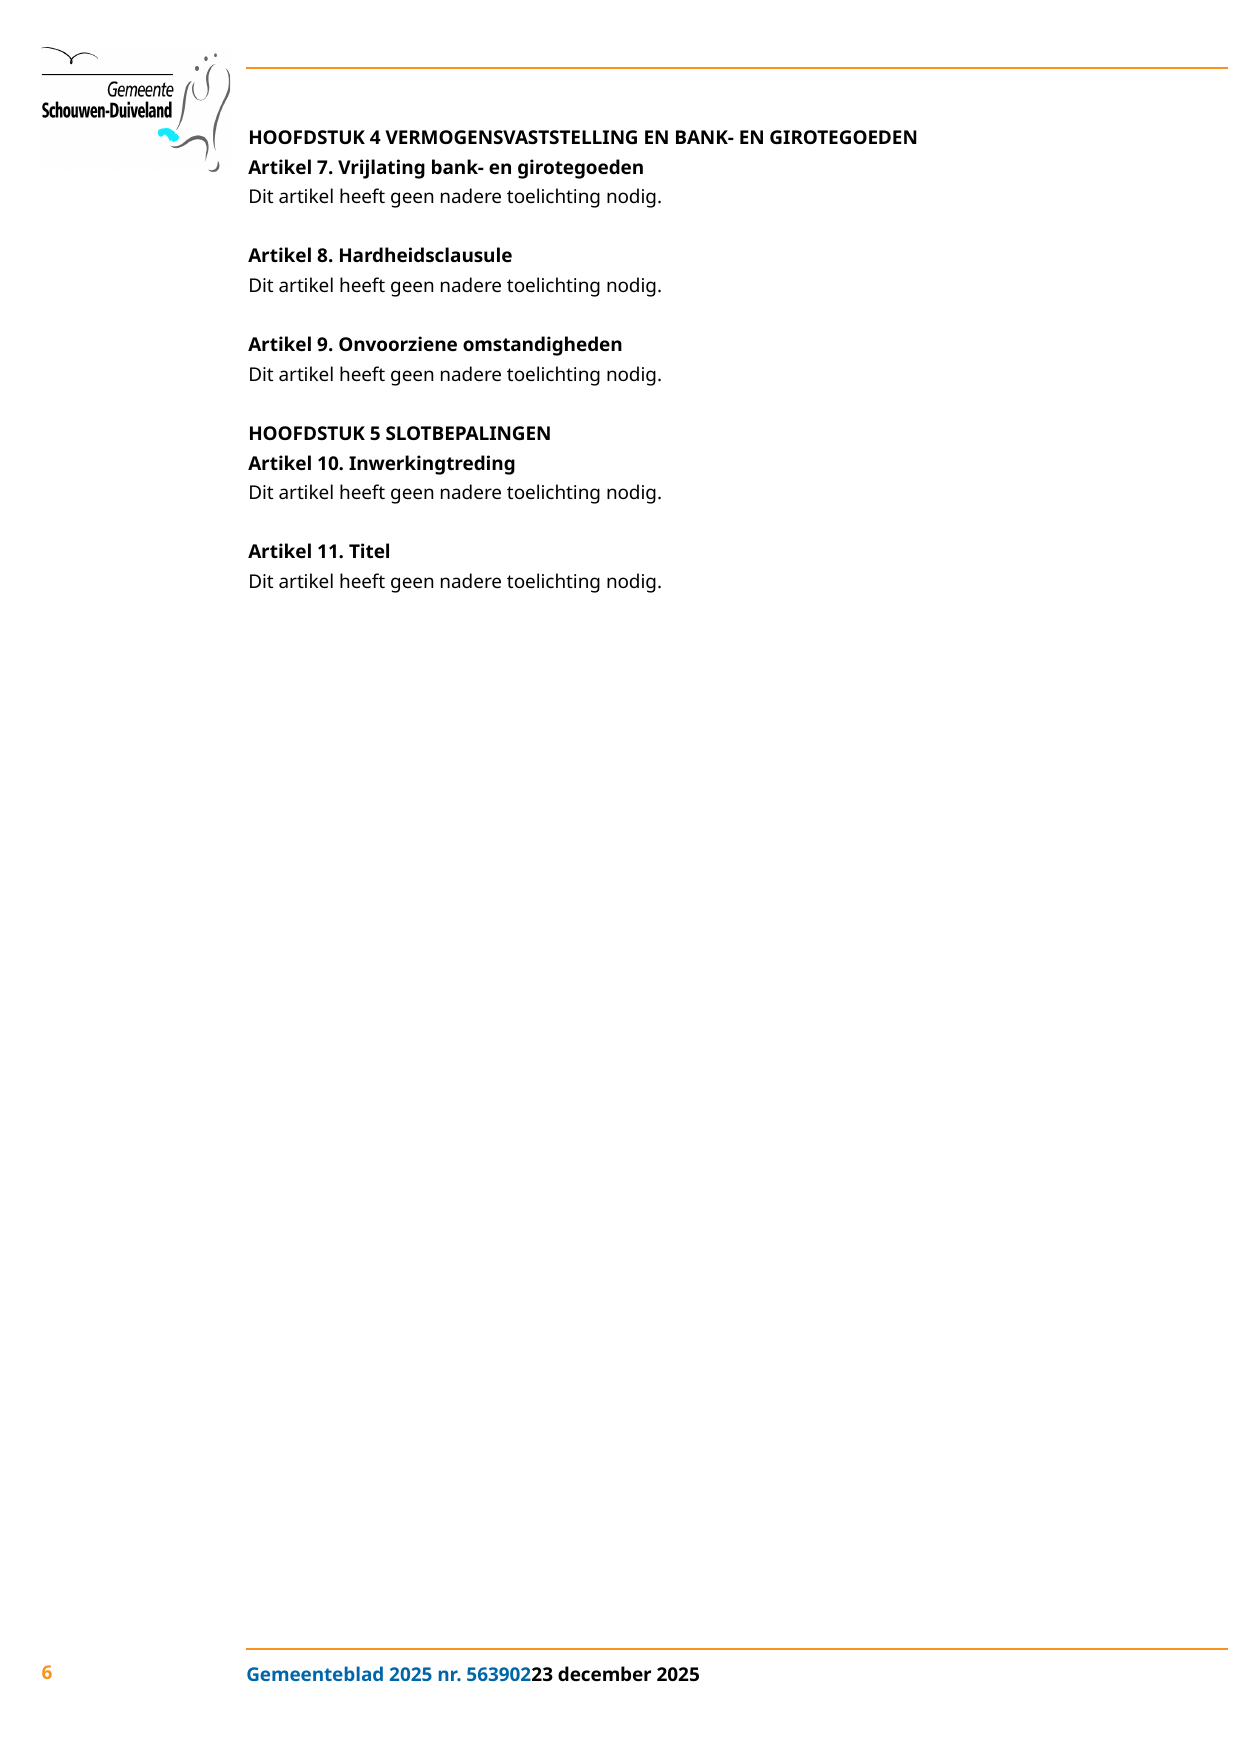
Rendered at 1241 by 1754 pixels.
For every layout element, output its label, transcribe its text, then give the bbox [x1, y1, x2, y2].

text Dit artikel heeft geen nadere toelichting nodig. [248, 272, 1152, 298]
text Artikel 10. Inwerkingtreding [248, 450, 1152, 476]
picture [41, 47, 231, 172]
text Dit artikel heeft geen nadere toelichting nodig. [248, 479, 1152, 505]
text Artikel 7. Vrijlating bank- en girotegoeden [248, 154, 1152, 180]
text Dit artikel heeft geen nadere toelichting nodig. [248, 183, 1152, 209]
text HOOFDSTUK 5 SLOTBEPALINGEN [248, 420, 1152, 446]
text HOOFDSTUK 4 VERMOGENSVASTSTELLING EN BANK- EN GIROTEGOEDEN [248, 124, 1152, 150]
text Artikel 11. Titel [248, 538, 1152, 564]
text Dit artikel heeft geen nadere toelichting nodig. [248, 361, 1152, 387]
text Artikel 9. Onvoorziene omstandigheden [248, 331, 1152, 357]
text Dit artikel heeft geen nadere toelichting nodig. [248, 568, 1152, 594]
text Artikel 8. Hardheidsclausule [248, 243, 1152, 268]
